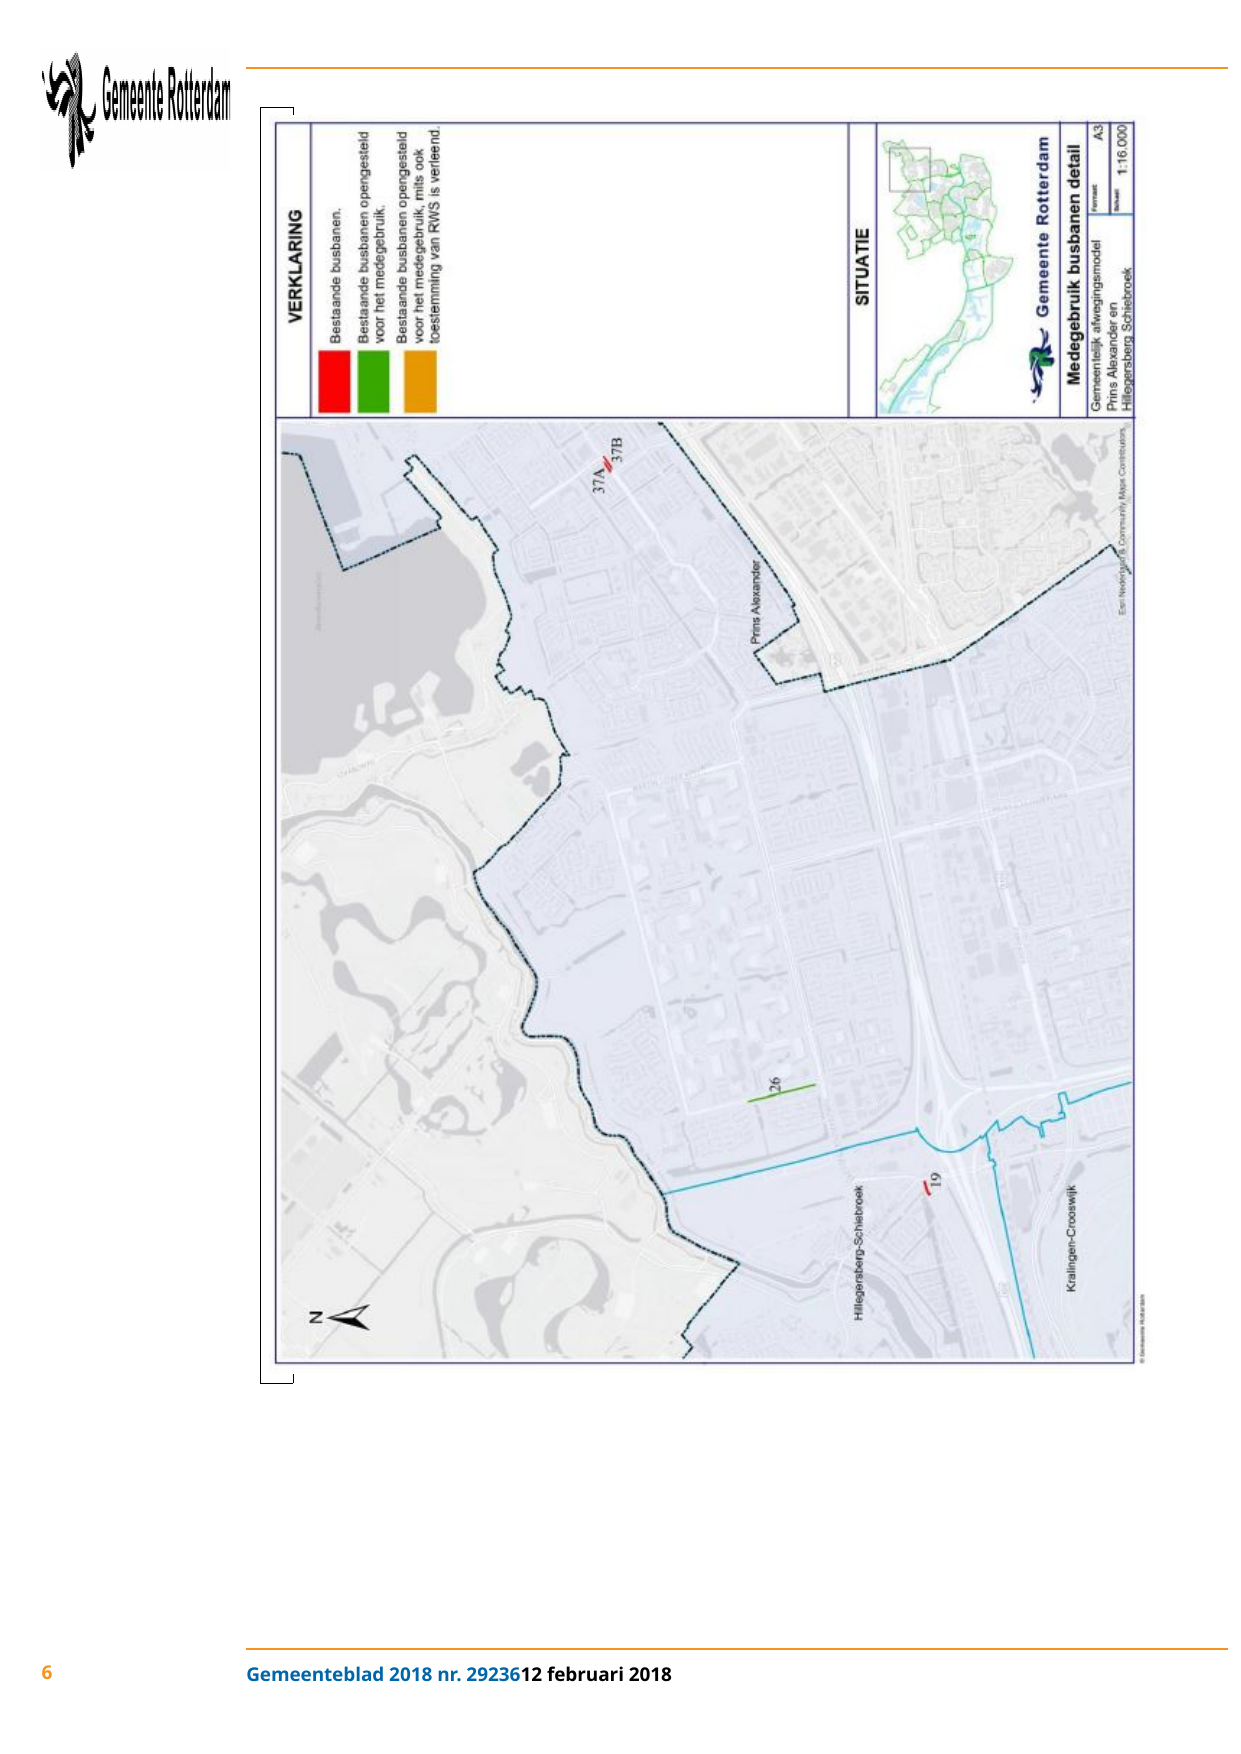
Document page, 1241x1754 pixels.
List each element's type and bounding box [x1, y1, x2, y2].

picture [41, 47, 231, 172]
picture [268, 115, 1155, 1374]
